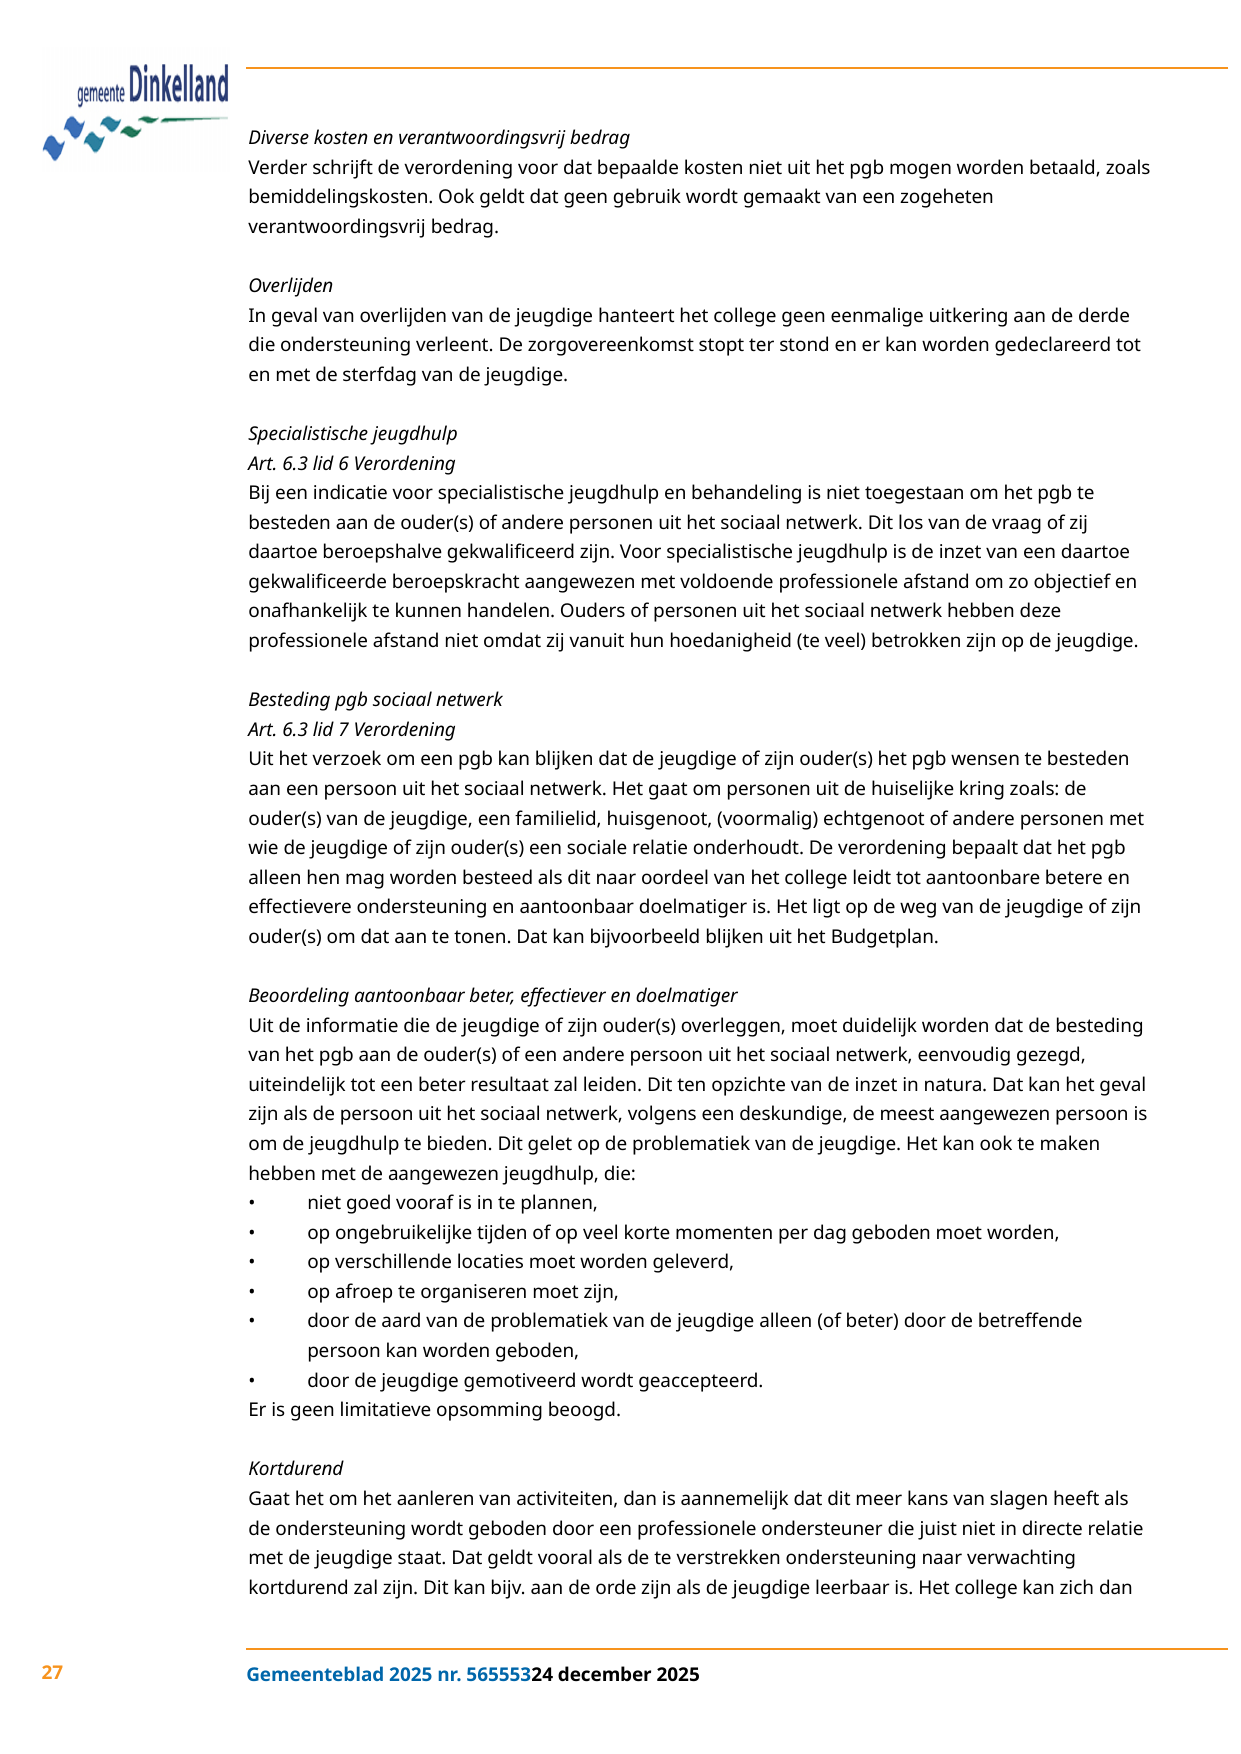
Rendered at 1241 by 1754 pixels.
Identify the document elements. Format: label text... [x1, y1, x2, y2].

text Kortdurend [248, 1456, 1152, 1481]
text Beoordeling aantoonbaar beter, effectiever en doelmatiger [248, 982, 1152, 1008]
text Er is geen limitatieve opsomming beoogd. [248, 1396, 1152, 1422]
text Verder schrijft de verordening voor dat bepaalde kosten niet uit het pgb mogen worden betaald, zoals bemiddelingskosten. Ook geldt dat geen gebruik wordt gemaakt van een zogeheten verantwoordingsvrij bedrag. [248, 154, 1152, 239]
text Overlijden [248, 272, 1152, 298]
list op verschillende locaties moet worden geleverd, [248, 1248, 1152, 1274]
list op ongebruikelijke tijden of op veel korte momenten per dag geboden moet worden, [248, 1219, 1152, 1245]
picture [41, 47, 231, 172]
list door de jeugdige gemotiveerd wordt geaccepteerd. [248, 1367, 1152, 1393]
list op afroep te organiseren moet zijn, [248, 1278, 1152, 1304]
text In geval van overlijden van de jeugdige hanteert het college geen eenmalige uitkering aan de derde die ondersteuning verleent. De zorgovereenkomst stopt ter stond en er kan worden gedeclareerd tot en met de sterfdag van de jeugdige. [248, 302, 1152, 387]
text Bij een indicatie voor specialistische jeugdhulp en behandeling is niet toegestaan om het pgb te besteden aan de ouder(s) of andere personen uit het sociaal netwerk. Dit los van de vraag of zij daartoe beroepshalve gekwalificeerd zijn. Voor specialistische jeugdhulp is de inzet van een daartoe gekwalificeerde beroepskracht aangewezen met voldoende professionele afstand om zo objectief en onafhankelijk te kunnen handelen. Ouders of personen uit het sociaal netwerk hebben deze professionele afstand niet omdat zij vanuit hun hoedanigheid (te veel) betrokken zijn op de jeugdige. [248, 479, 1152, 653]
text Uit de informatie die de jeugdige of zijn ouder(s) overleggen, moet duidelijk worden dat de besteding van het pgb aan de ouder(s) of een andere persoon uit het sociaal netwerk, eenvoudig gezegd, uiteindelijk tot een beter resultaat zal leiden. Dit ten opzichte van de inzet in natura. Dat kan het geval zijn als de persoon uit het sociaal netwerk, volgens een deskundige, de meest aangewezen persoon is om de jeugdhulp te bieden. Dit gelet op de problematiek van de jeugdige. Het kan ook te maken hebben met de aangewezen jeugdhulp, die: [248, 1012, 1152, 1186]
text Specialistische jeugdhulp [248, 420, 1152, 446]
text Art. 6.3 lid 6 Verordening [248, 450, 1152, 476]
text Uit het verzoek om een pgb kan blijken dat de jeugdige of zijn ouder(s) het pgb wensen te besteden aan een persoon uit het sociaal netwerk. Het gaat om personen uit de huiselijke kring zoals: de ouder(s) van de jeugdige, een familielid, huisgenoot, (voormalig) echtgenoot of andere personen met wie de jeugdige of zijn ouder(s) een sociale relatie onderhoudt. De verordening bepaalt dat het pgb alleen hen mag worden besteed als dit naar oordeel van het college leidt tot aantoonbare betere en effectievere ondersteuning en aantoonbaar doelmatiger is. Het ligt op de weg van de jeugdige of zijn ouder(s) om dat aan te tonen. Dat kan bijvoorbeeld blijken uit het Budgetplan. [248, 746, 1152, 949]
text Diverse kosten en verantwoordingsvrij bedrag [248, 124, 1152, 150]
list door de aard van de problematiek van de jeugdige alleen (of beter) door de betreffende persoon kan worden geboden, [248, 1308, 1152, 1363]
text Gaat het om het aanleren van activiteiten, dan is aannemelijk dat dit meer kans van slagen heeft als de ondersteuning wordt geboden door een professionele ondersteuner die juist niet in directe relatie met de jeugdige staat. Dat geldt vooral als de te verstrekken ondersteuning naar verwachting kortdurend zal zijn. Dit kan bijv. aan de orde zijn als de jeugdige leerbaar is. Het college kan zich dan [248, 1485, 1152, 1600]
text Art. 6.3 lid 7 Verordening [248, 716, 1152, 742]
list niet goed vooraf is in te plannen, [248, 1189, 1152, 1215]
text Besteding pgb sociaal netwerk [248, 686, 1152, 712]
